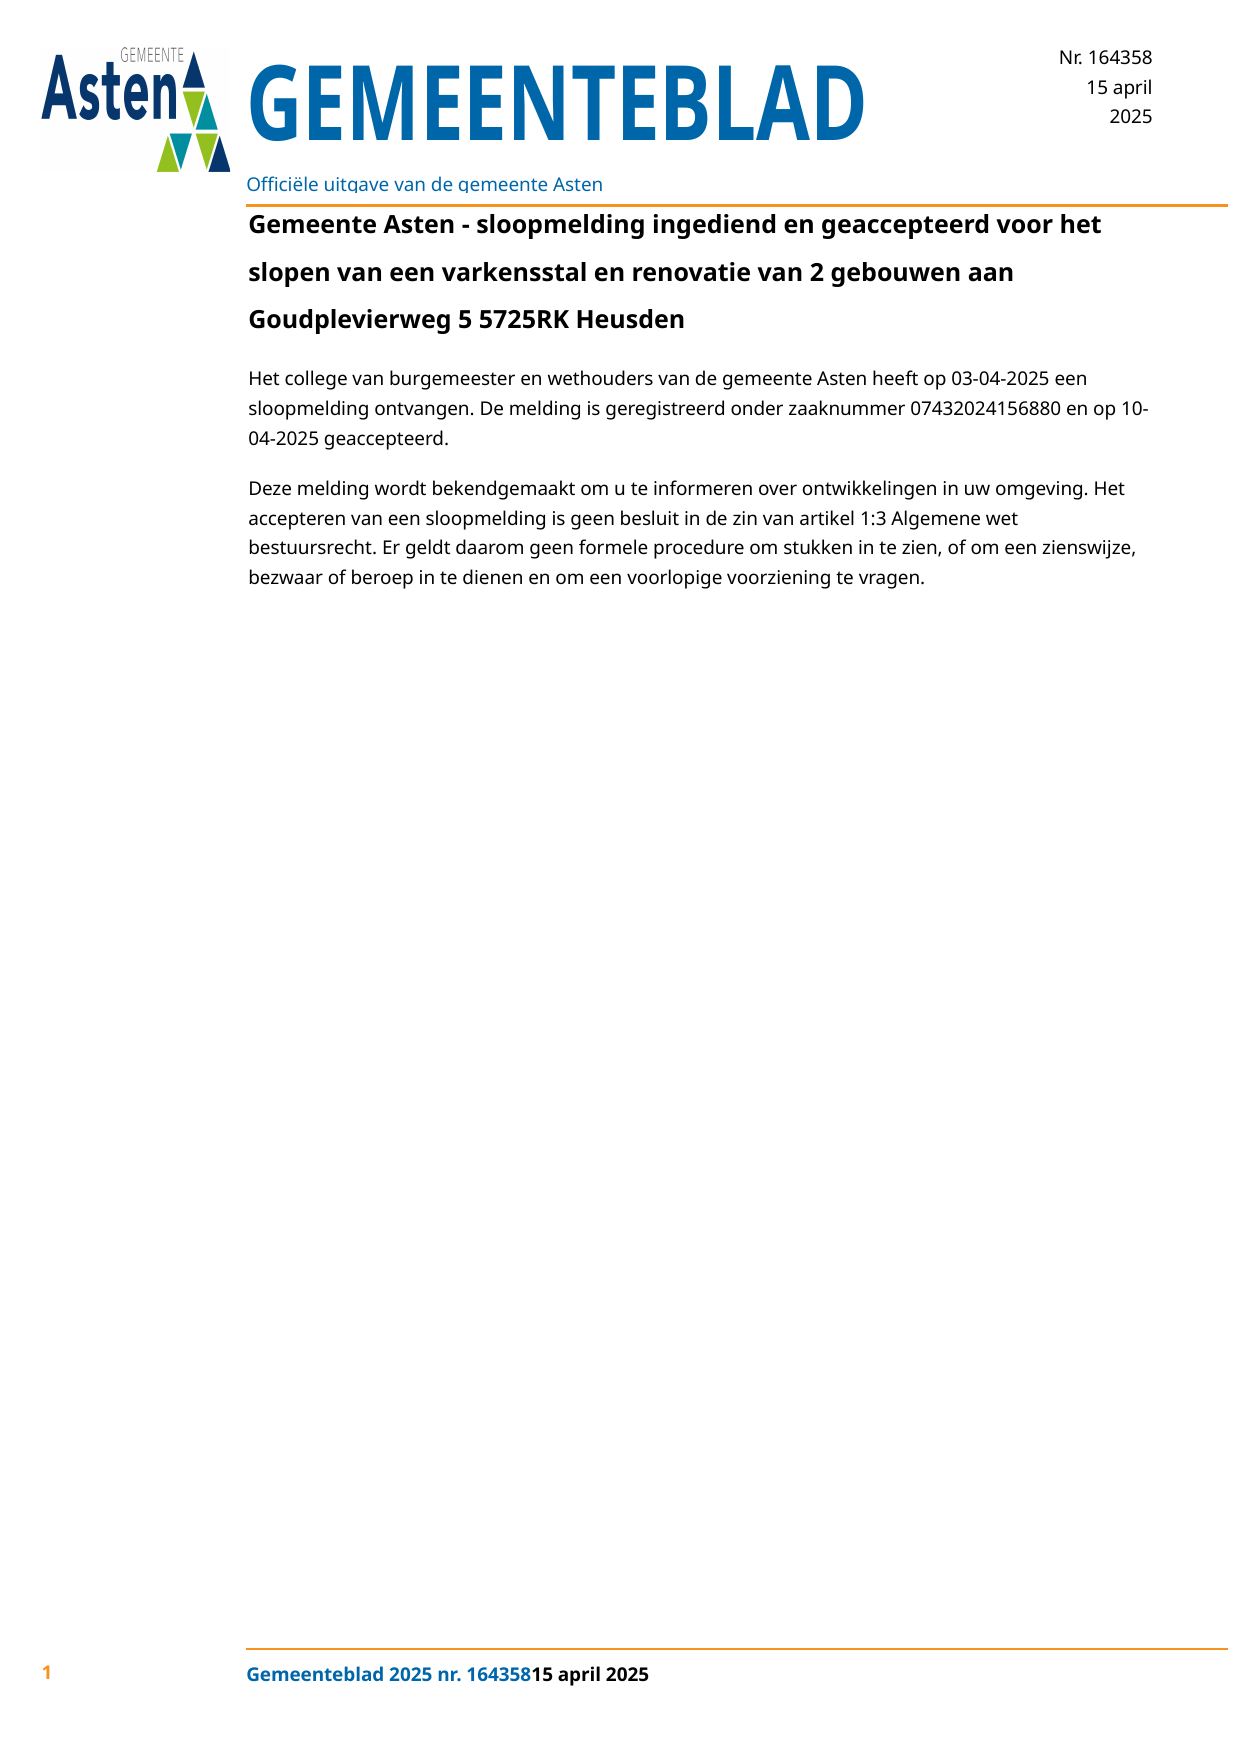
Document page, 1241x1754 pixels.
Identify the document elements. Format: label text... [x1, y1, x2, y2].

text Gemeente Asten - sloopmelding ingediend en geaccepteerd voor het slopen van een varkensstal en renovatie van 2 gebouwen aan Goudplevierweg 5 5725RK Heusden [248, 207, 1152, 336]
text Deze melding wordt bekendgemaakt om u te informeren over ontwikkelingen in uw omgeving. Het accepteren van een sloopmelding is geen besluit in de zin van artikel 1:3 Algemene wet bestuursrecht. Er geldt daarom geen formele procedure om stukken in te zien, of om een zienswijze, bezwaar of beroep in te dienen en om een voorlopige voorziening te vragen. [248, 475, 1152, 589]
picture [41, 47, 231, 172]
text Het college van burgemeester en wethouders van de gemeente Asten heeft op 03-04-2025 een sloopmelding ontvangen. De melding is geregistreerd onder zaaknummer 07432024156880 en op 10-04-2025 geaccepteerd. [248, 366, 1152, 450]
